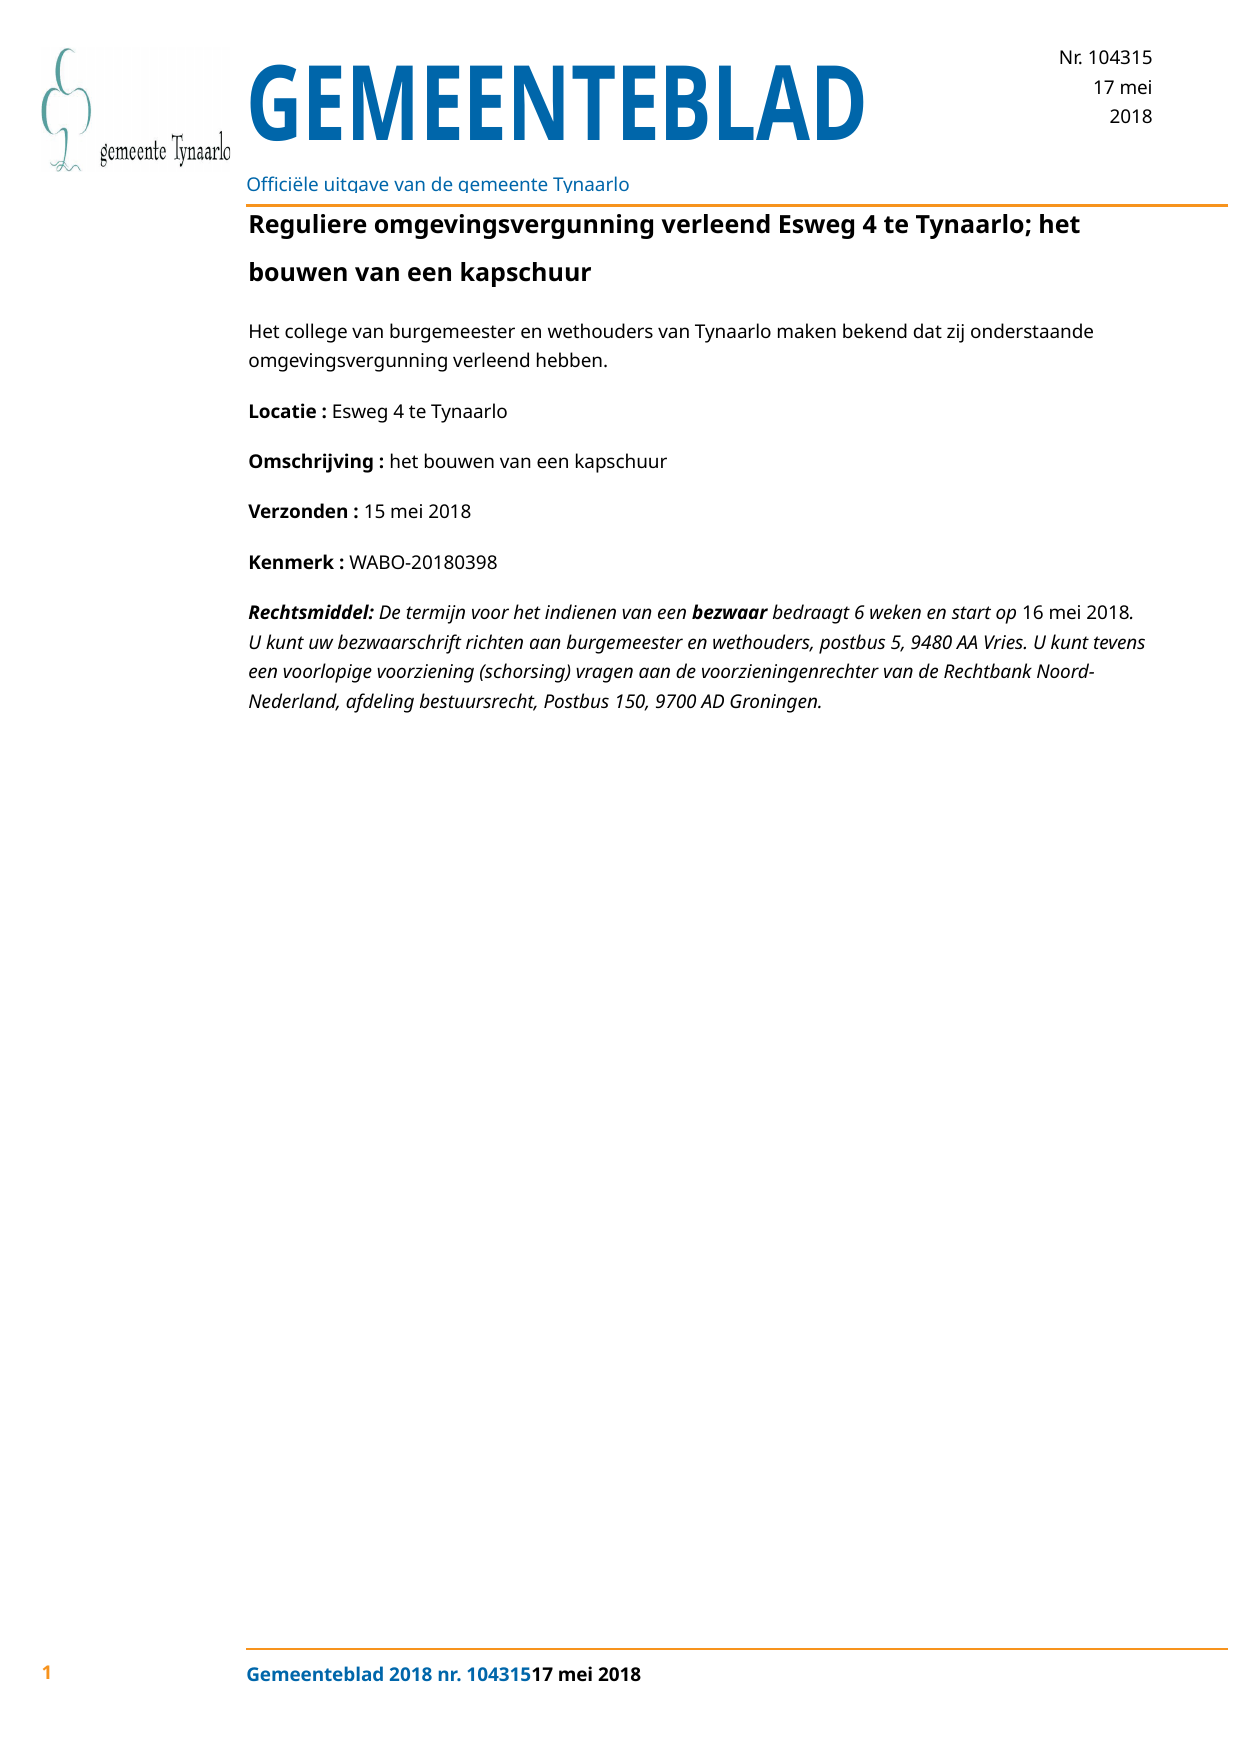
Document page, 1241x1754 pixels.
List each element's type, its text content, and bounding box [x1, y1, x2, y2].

text Verzonden : 15 mei 2018 [248, 499, 1152, 524]
text Rechtsmiddel: De termijn voor het indienen van een bezwaar bedraagt 6 weken en start op 16 mei 2018. U kunt uw bezwaarschrift richten aan burgemeester en wethouders, postbus 5, 9480 AA Vries. U kunt tevens een voorlopige voorziening (schorsing) vragen aan de voorzieningenrechter van de Rechtbank Noord-Nederland, afdeling bestuursrecht, Postbus 150, 9700 AD Groningen. [248, 599, 1152, 714]
text Locatie : Esweg 4 te Tynaarlo [248, 398, 1152, 424]
text Kenmerk : WABO-20180398 [248, 549, 1152, 575]
text Het college van burgemeester en wethouders van Tynaarlo maken bekend dat zij onderstaande omgevingsvergunning verleend hebben. [248, 318, 1152, 373]
text Reguliere omgevingsvergunning verleend Esweg 4 te Tynaarlo; het bouwen van een kapschuur [248, 207, 1152, 288]
picture [41, 47, 231, 172]
text Omschrijving : het bouwen van een kapschuur [248, 448, 1152, 474]
